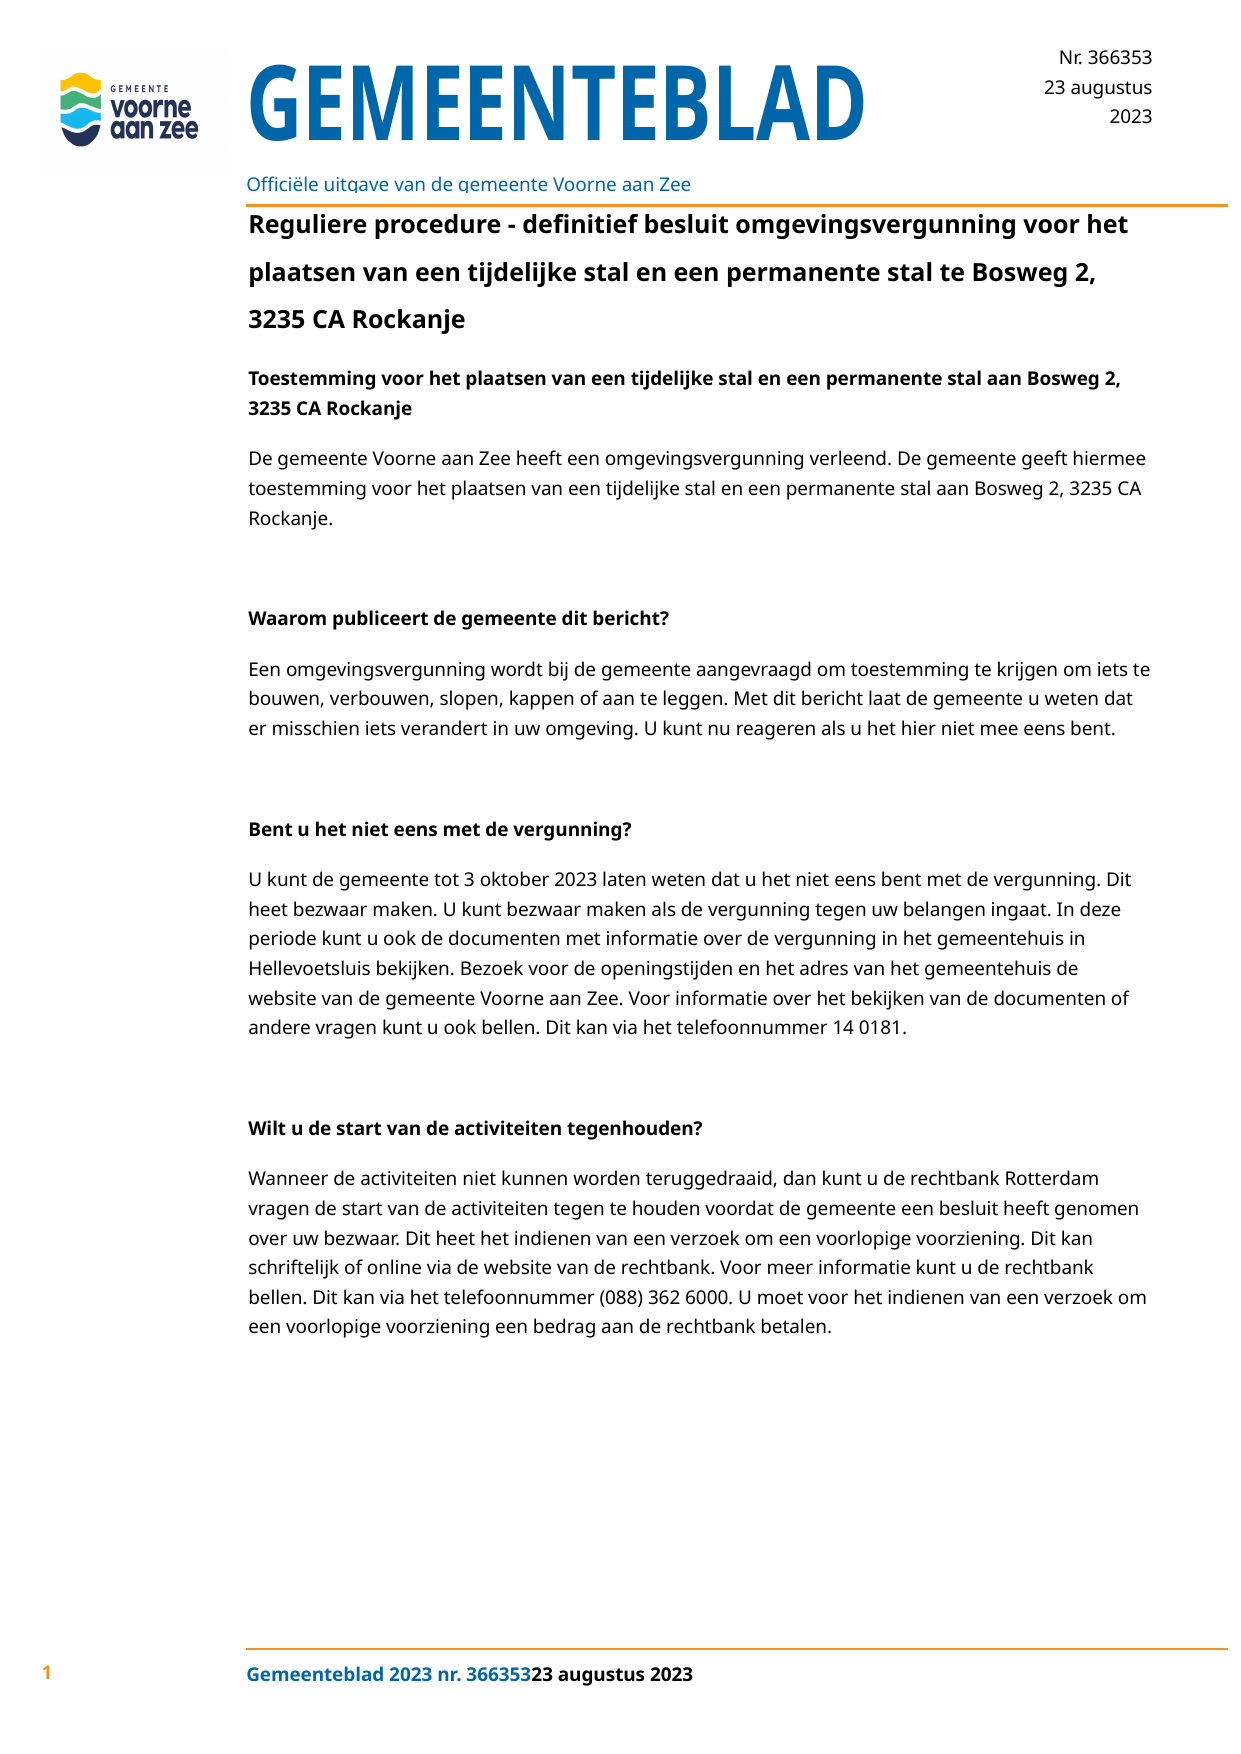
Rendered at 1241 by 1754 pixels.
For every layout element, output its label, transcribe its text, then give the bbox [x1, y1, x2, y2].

text Toestemming voor het plaatsen van een tijdelijke stal en een permanente stal aan Bosweg 2, 3235 CA Rockanje [248, 366, 1152, 421]
text Bent u het niet eens met de vergunning? [248, 816, 1152, 842]
text Een omgevingsvergunning wordt bij de gemeente aangevraagd om toestemming te krijgen om iets te bouwen, verbouwen, slopen, kappen of aan te leggen. Met dit bericht laat de gemeente u weten dat er misschien iets verandert in uw omgeving. U kunt nu reageren als u het hier niet mee eens bent. [248, 656, 1152, 741]
text U kunt de gemeente tot 3 oktober 2023 laten weten dat u het niet eens bent met de vergunning. Dit heet bezwaar maken. U kunt bezwaar maken als de vergunning tegen uw belangen ingaat. In deze periode kunt u ook de documenten met informatie over de vergunning in het gemeentehuis in Hellevoetsluis bekijken. Bezoek voor de openingstijden en het adres van het gemeentehuis de website van de gemeente Voorne aan Zee. Voor informatie over het bekijken van de documenten of andere vragen kunt u ook bellen. Dit kan via het telefoonnummer 14 0181. [248, 866, 1152, 1040]
text De gemeente Voorne aan Zee heeft een omgevingsvergunning verleend. De gemeente geeft hiermee toestemming voor het plaatsen van een tijdelijke stal en een permanente stal aan Bosweg 2, 3235 CA Rockanje. [248, 446, 1152, 530]
text Reguliere procedure - definitief besluit omgevingsvergunning voor het plaatsen van een tijdelijke stal en een permanente stal te Bosweg 2, 3235 CA Rockanje [248, 207, 1152, 336]
picture [41, 47, 231, 172]
text Waarom publiceert de gemeente dit bericht? [248, 606, 1152, 631]
text Wilt u de start van de activiteiten tegenhouden? [248, 1115, 1152, 1141]
text Wanneer de activiteiten niet kunnen worden teruggedraaid, dan kunt u de rechtbank Rotterdam vragen de start van de activiteiten tegen te houden voordat de gemeente een besluit heeft genomen over uw bezwaar. Dit heet het indienen van een verzoek om een voorlopige voorziening. Dit kan schriftelijk of online via de website van de rechtbank. Voor meer informatie kunt u de rechtbank bellen. Dit kan via het telefoonnummer (088) 362 6000. U moet voor het indienen van een verzoek om een voorlopige voorziening een bedrag aan de rechtbank betalen. [248, 1166, 1152, 1339]
